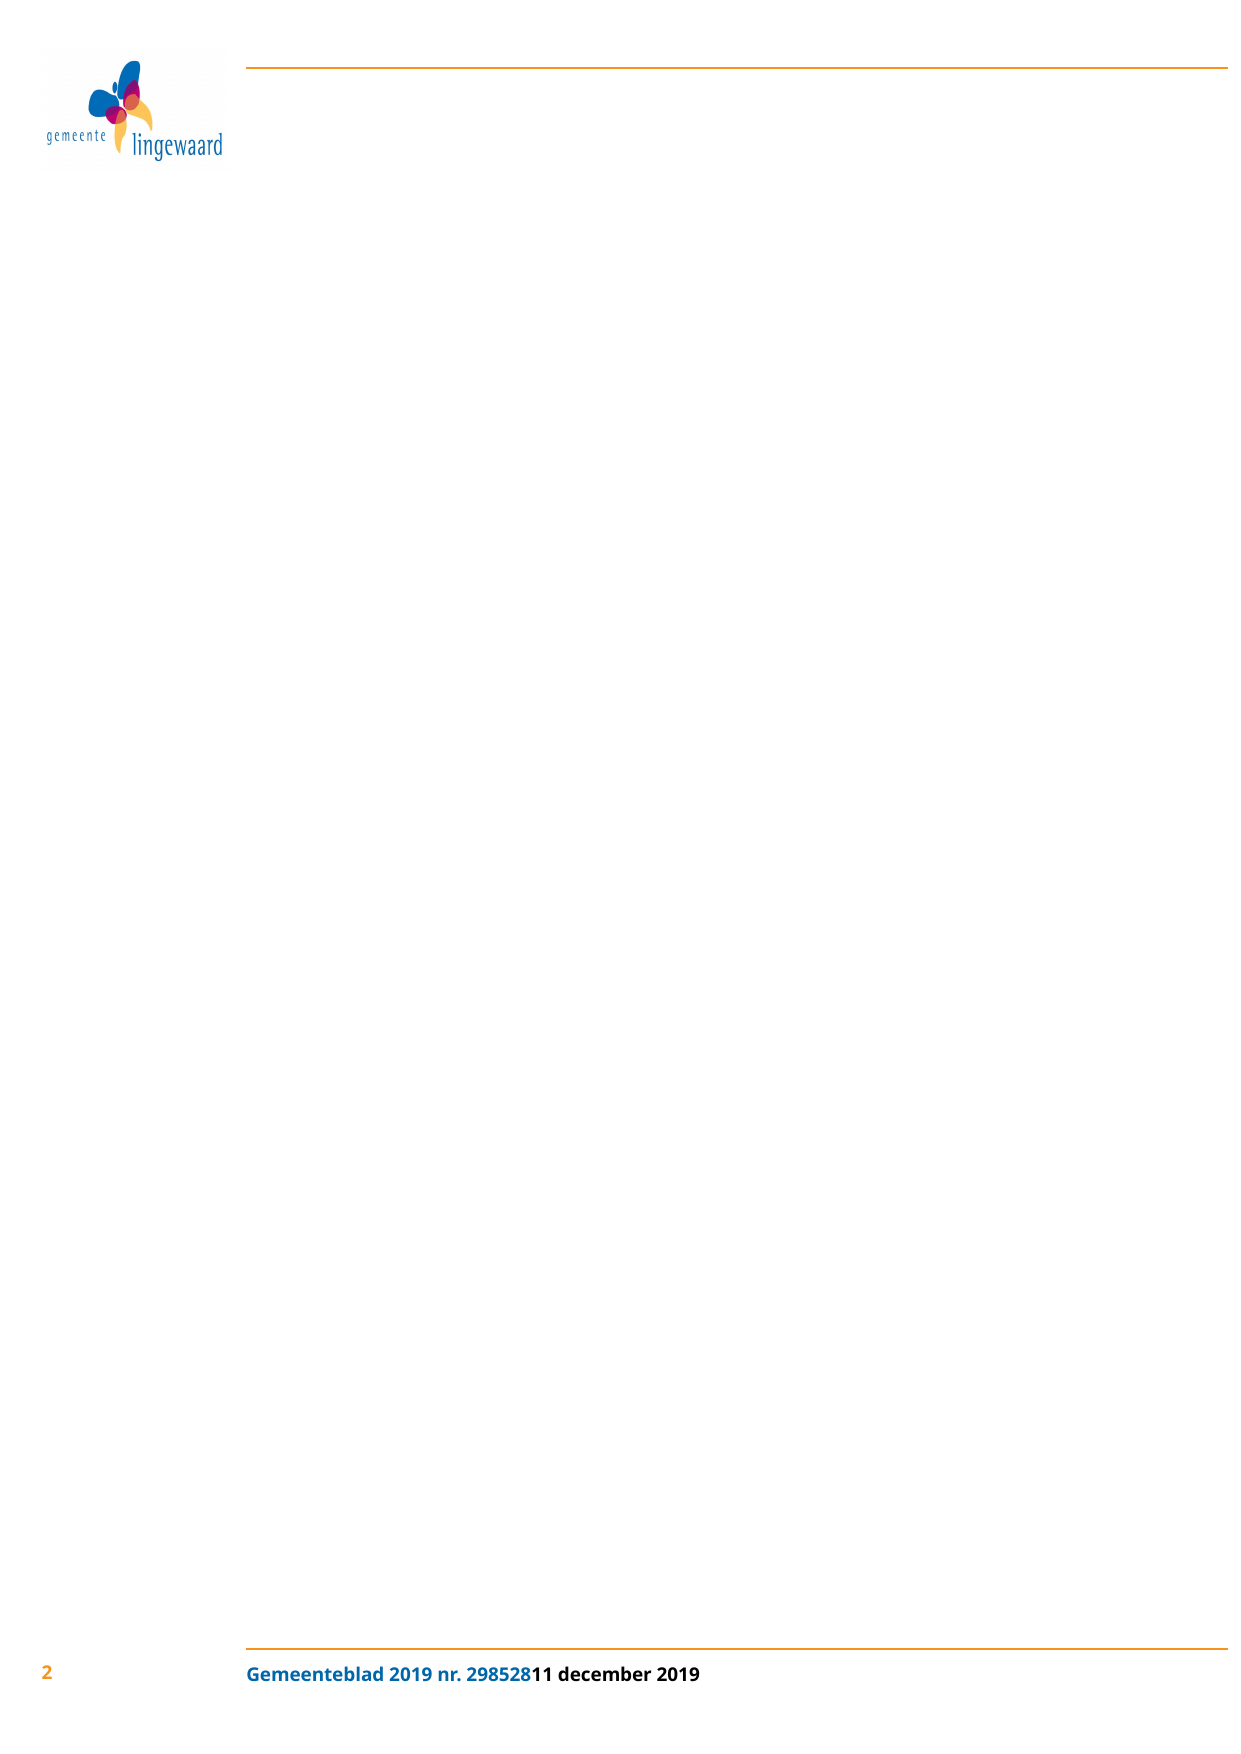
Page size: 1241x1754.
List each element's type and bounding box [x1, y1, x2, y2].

picture [41, 47, 231, 172]
